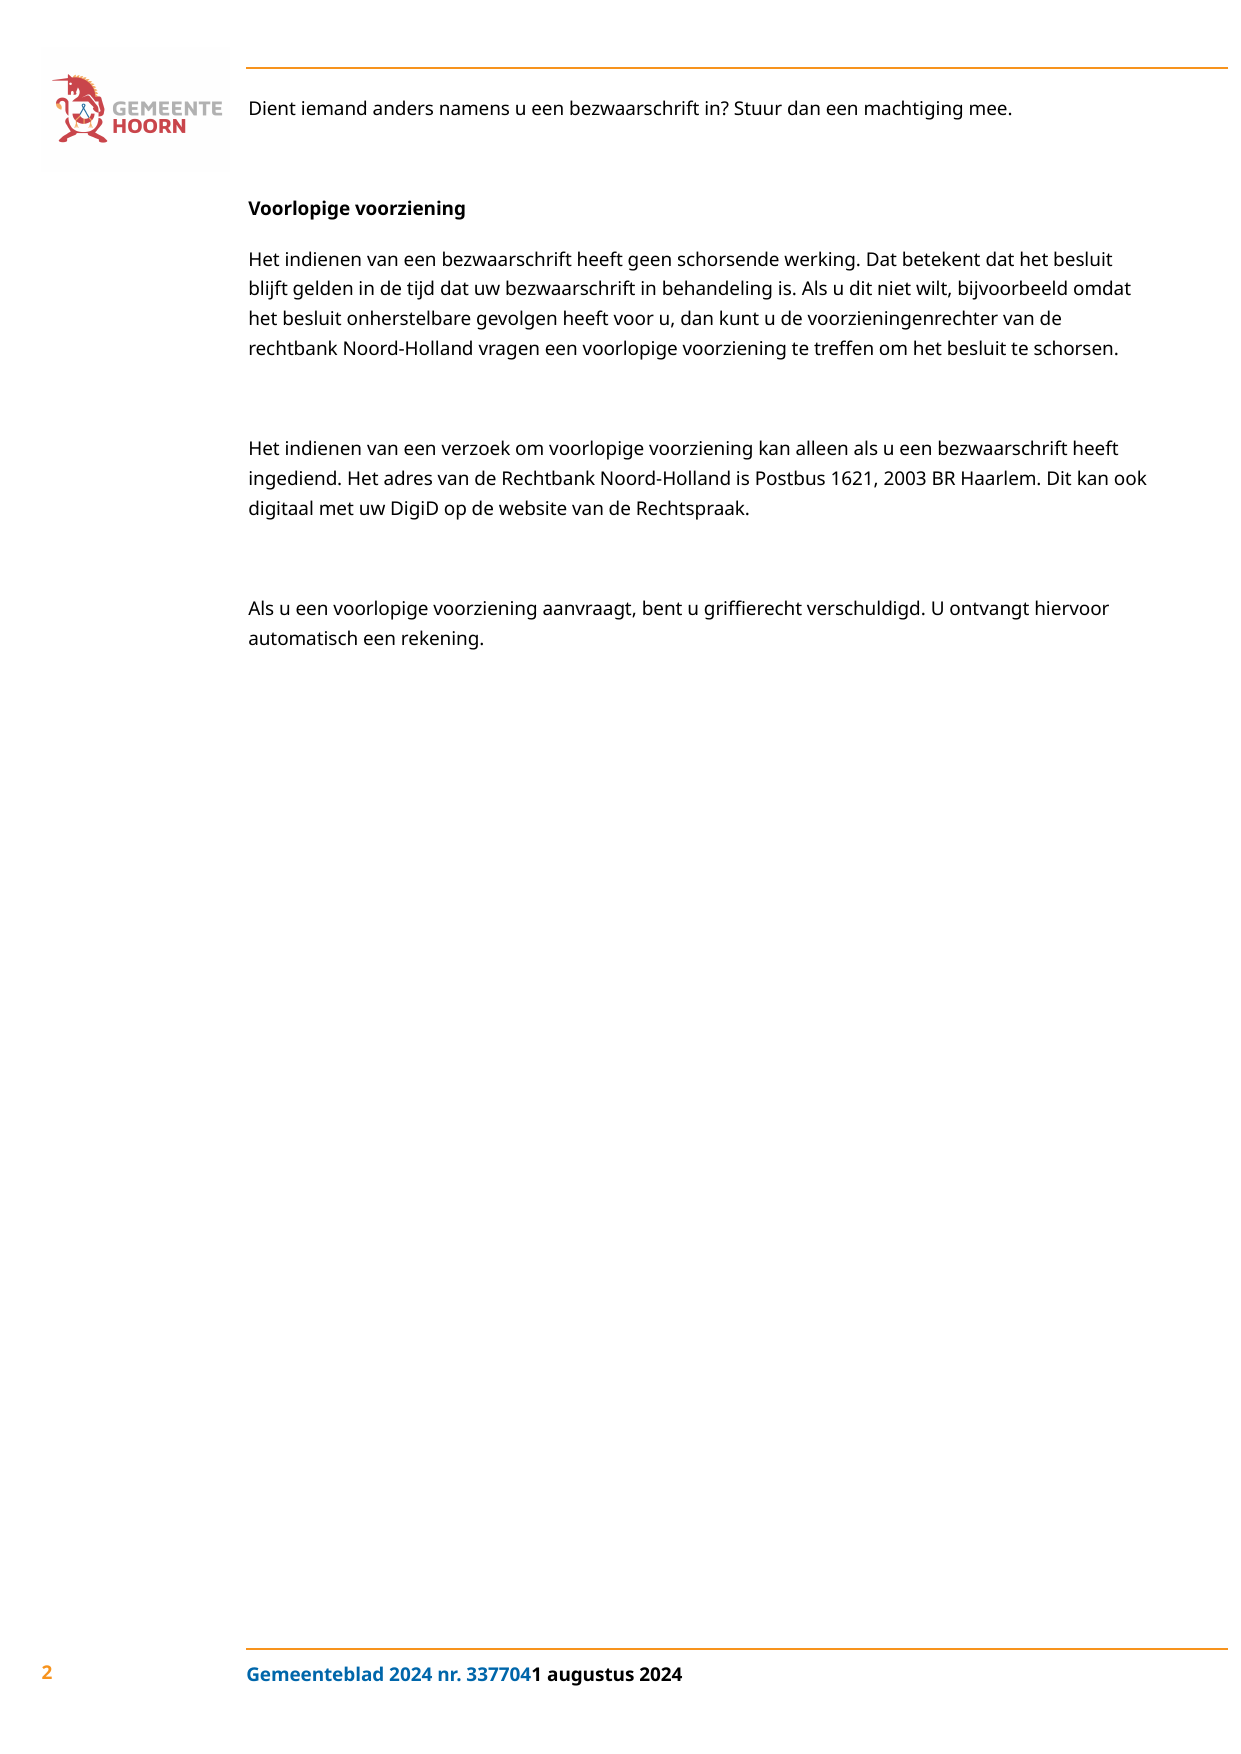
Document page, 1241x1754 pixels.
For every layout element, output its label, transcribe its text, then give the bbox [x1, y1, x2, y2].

picture [41, 47, 231, 172]
text Dient iemand anders namens u een bezwaarschrift in? Stuur dan een machtiging mee. [248, 95, 1152, 121]
text Het indienen van een bezwaarschrift heeft geen schorsende werking. Dat betekent dat het besluit blijft gelden in de tijd dat uw bezwaarschrift in behandeling is. Als u dit niet wilt, bijvoorbeeld omdat het besluit onherstelbare gevolgen heeft voor u, dan kunt u de voorzieningenrechter van de rechtbank Noord-Holland vragen een voorlopige voorziening te treffen om het besluit te schorsen. [248, 246, 1152, 361]
text Als u een voorlopige voorziening aanvraagt, bent u griffierecht verschuldigd. U ontvangt hiervoor automatisch een rekening. [248, 596, 1152, 651]
text Voorlopige voorziening [248, 196, 1152, 221]
text Het indienen van een verzoek om voorlopige voorziening kan alleen als u een bezwaarschrift heeft ingediend. Het adres van de Rechtbank Noord-Holland is Postbus 1621, 2003 BR Haarlem. Dit kan ook digitaal met uw DigiD op de website van de Rechtspraak. [248, 436, 1152, 521]
